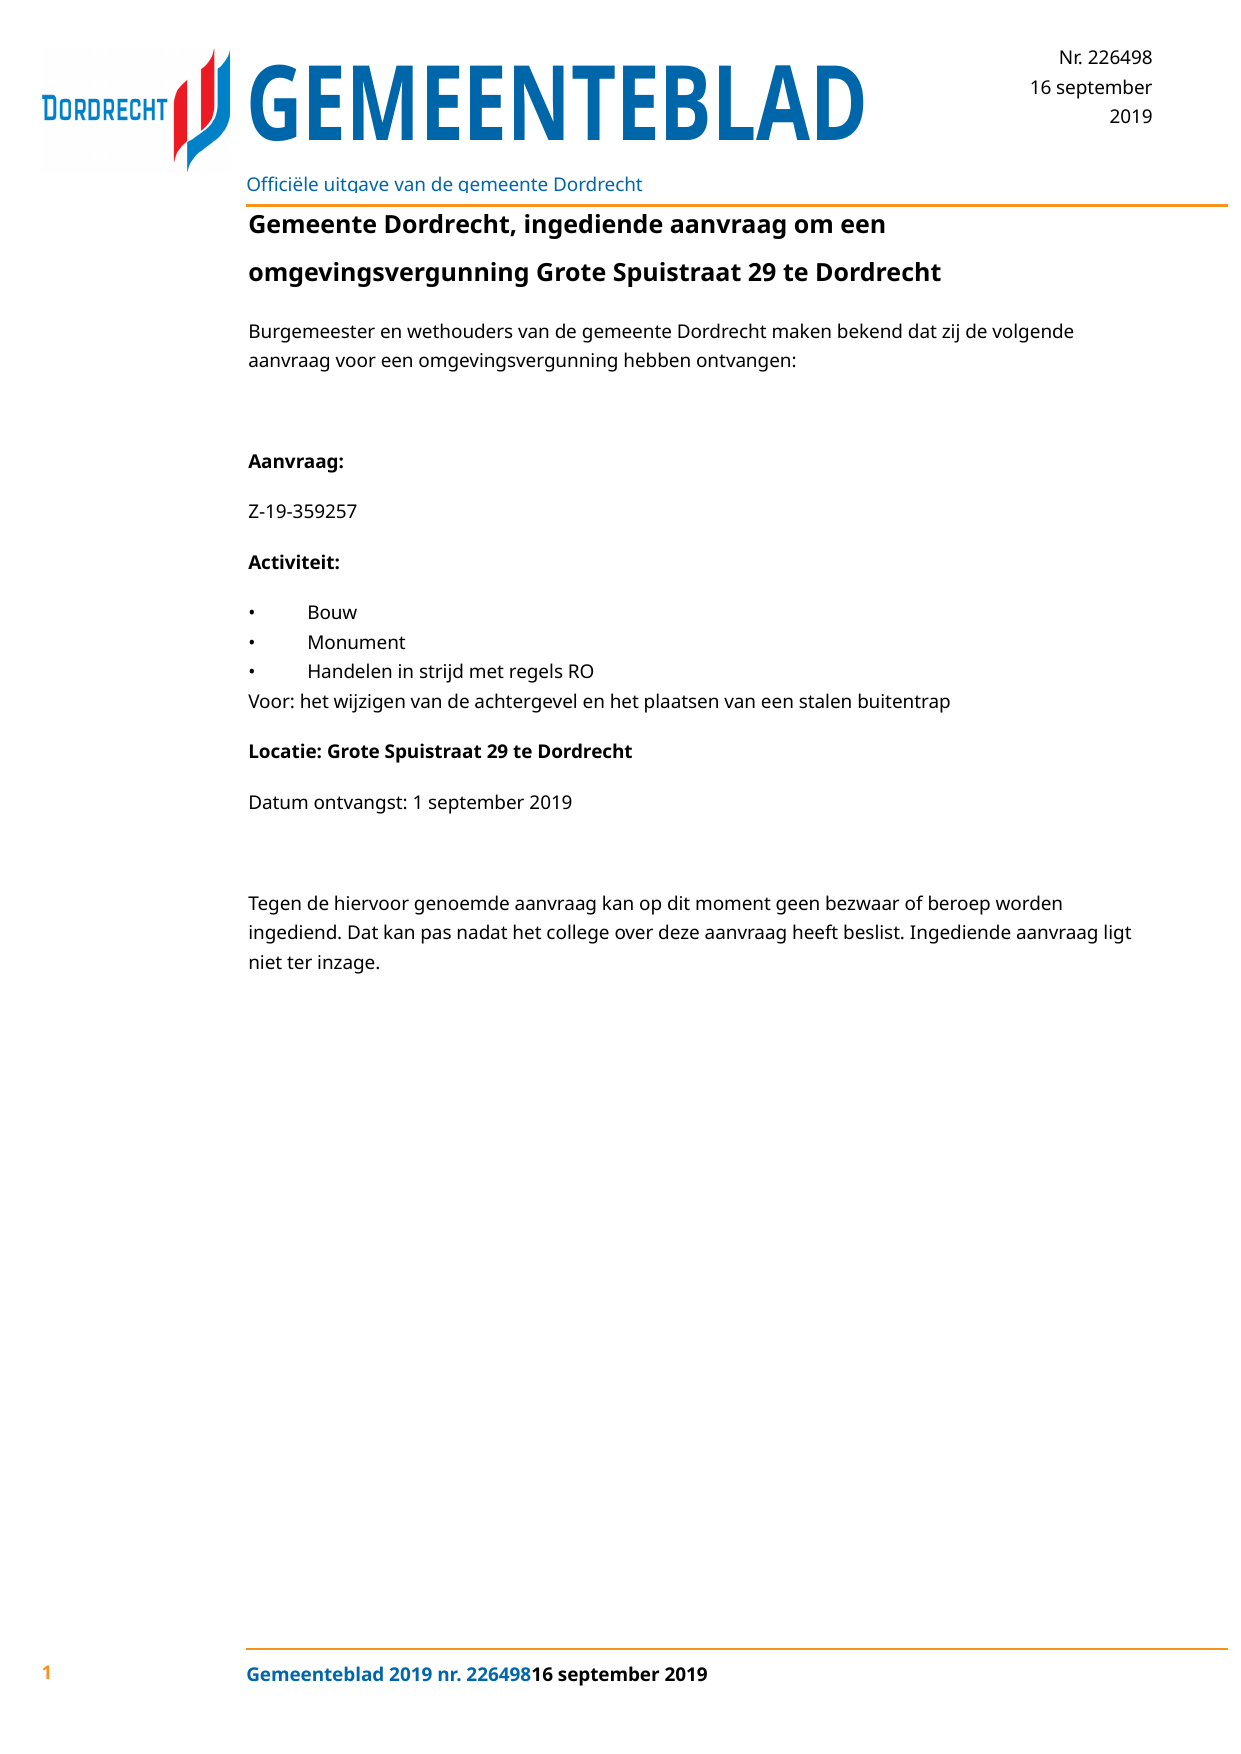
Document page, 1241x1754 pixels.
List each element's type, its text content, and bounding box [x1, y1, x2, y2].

text Tegen de hiervoor genoemde aanvraag kan op dit moment geen bezwaar of beroep worden ingediend. Dat kan pas nadat het college over deze aanvraag heeft beslist. Ingediende aanvraag ligt niet ter inzage. [248, 890, 1152, 975]
text Burgemeester en wethouders van de gemeente Dordrecht maken bekend dat zij de volgende aanvraag voor een omgevingsvergunning hebben ontvangen: [248, 318, 1152, 373]
list Bouw [248, 599, 1152, 625]
text Locatie: Grote Spuistraat 29 te Dordrecht [248, 739, 1152, 764]
list Handelen in strijd met regels RO [248, 659, 1152, 684]
text Z-19-359257 [248, 499, 1152, 524]
text Activiteit: [248, 549, 1152, 575]
text Aanvraag: [248, 448, 1152, 474]
picture [41, 47, 231, 172]
text Datum ontvangst: 1 september 2019 [248, 789, 1152, 815]
text Voor: het wijzigen van de achtergevel en het plaatsen van een stalen buitentrap [248, 688, 1152, 714]
text Gemeente Dordrecht, ingediende aanvraag om een omgevingsvergunning Grote Spuistraat 29 te Dordrecht [248, 207, 1152, 288]
list Monument [248, 629, 1152, 655]
